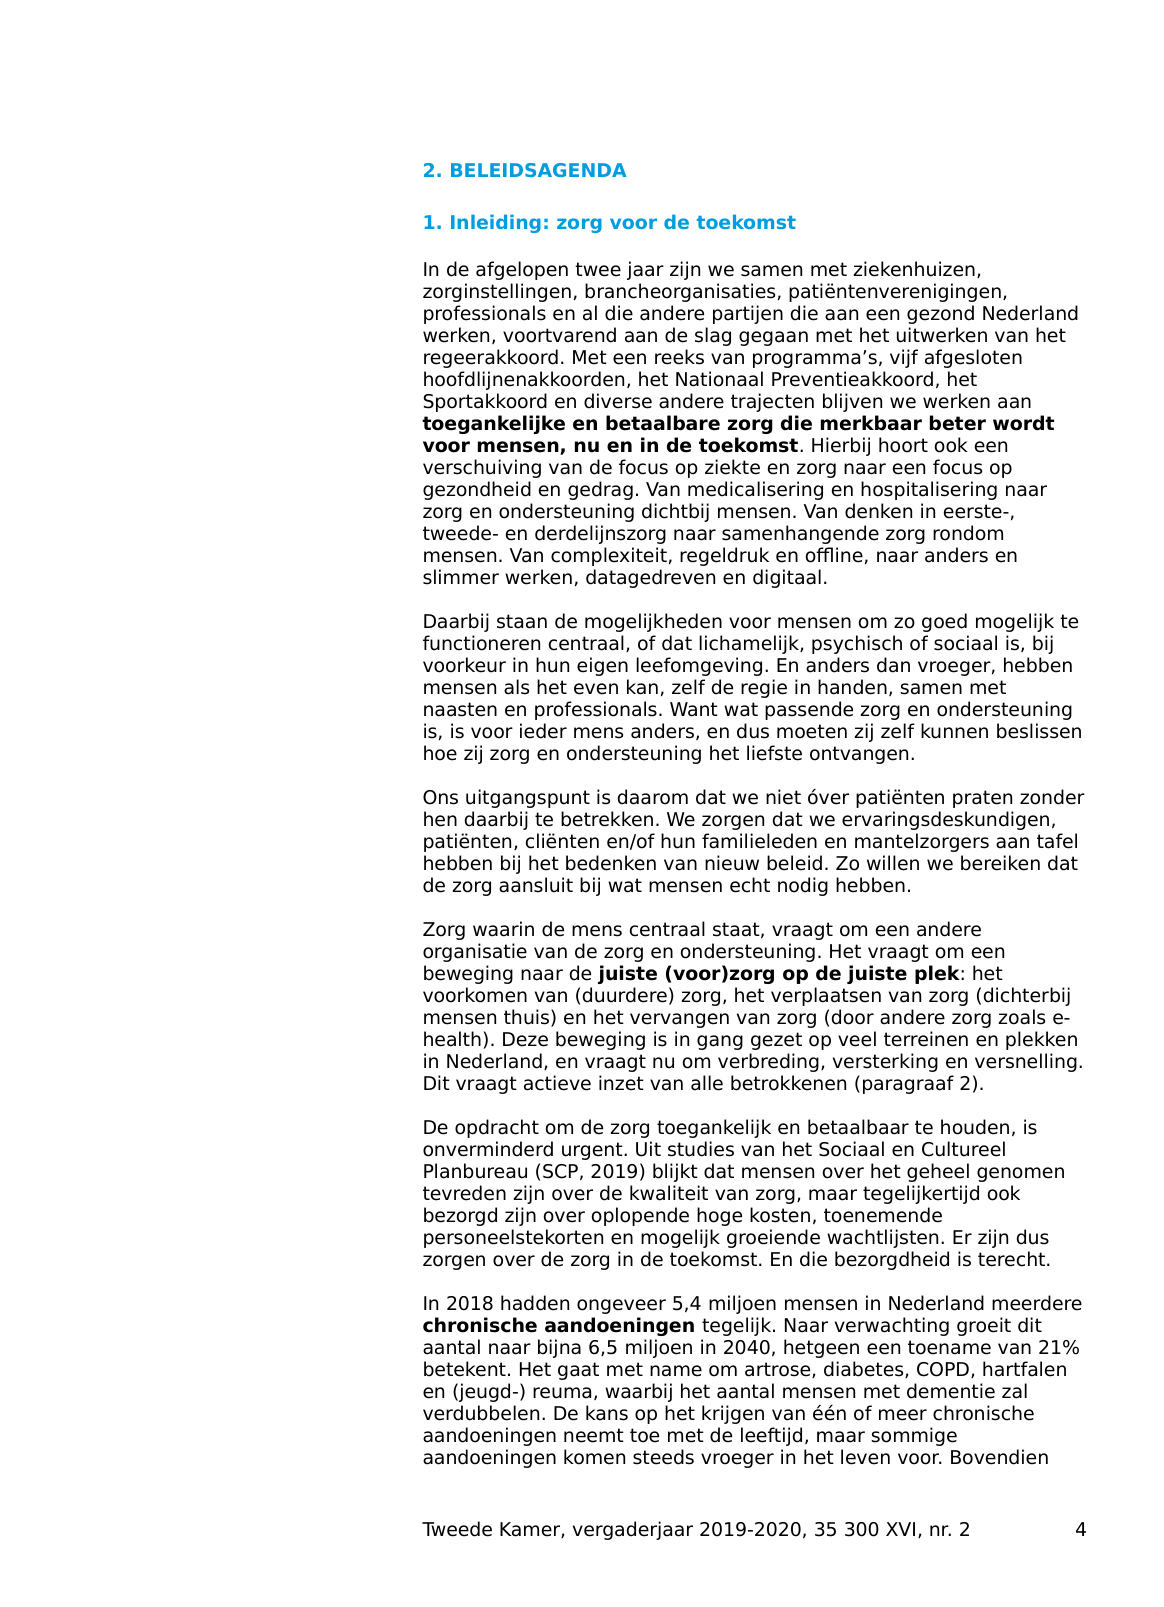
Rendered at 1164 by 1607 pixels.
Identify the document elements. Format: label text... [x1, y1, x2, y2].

text In 2018 hadden ongeveer 5,4 miljoen mensen in Nederland meerdere chronische aandoeningen tegelijk. Naar verwachting groeit dit aantal naar bijna 6,5 miljoen in 2040, hetgeen een toename van 21% betekent. Het gaat met name om artrose, diabetes, COPD, hartfalen en (jeugd-) reuma, waarbij het aantal mensen met dementie zal verdubbelen. De kans op het krijgen van één of meer chronische aandoeningen neemt toe met de leeftijd, maar sommige aandoeningen komen steeds vroeger in het leven voor. Bovendien [422, 1293, 1087, 1469]
subtitle 1. Inleiding: zorg voor de toekomst [422, 212, 1087, 234]
text Zorg waarin de mens centraal staat, vraagt om een andere organisatie van de zorg en ondersteuning. Het vraagt om een beweging naar de juiste (voor)zorg op de juiste plek: het voorkomen van (duurdere) zorg, het verplaatsen van zorg (dichterbij mensen thuis) en het vervangen van zorg (door andere zorg zoals e-health). Deze beweging is in gang gezet op veel terreinen en plekken in Nederland, en vraagt nu om verbreding, versterking en versnelling. Dit vraagt actieve inzet van alle betrokkenen (paragraaf 2). [422, 919, 1087, 1095]
text De opdracht om de zorg toegankelijk en betaalbaar te houden, is onverminderd urgent. Uit studies van het Sociaal en Cultureel Planbureau (SCP, 2019) blijkt dat mensen over het geheel genomen tevreden zijn over de kwaliteit van zorg, maar tegelijkertijd ook bezorgd zijn over oplopende hoge kosten, toenemende personeelstekorten en mogelijk groeiende wachtlijsten. Er zijn dus zorgen over de zorg in de toekomst. En die bezorgdheid is terecht. [422, 1117, 1087, 1271]
subtitle 2. BELEIDSAGENDA [422, 160, 1087, 182]
text Ons uitgangspunt is daarom dat we niet óver patiënten praten zonder hen daarbij te betrekken. We zorgen dat we ervaringsdeskundigen, patiënten, cliënten en/of hun familieleden en mantelzorgers aan tafel hebben bij het bedenken van nieuw beleid. Zo willen we bereiken dat de zorg aansluit bij wat mensen echt nodig hebben. [422, 787, 1087, 897]
text Daarbij staan de mogelijkheden voor mensen om zo goed mogelijk te functioneren centraal, of dat lichamelijk, psychisch of sociaal is, bij voorkeur in hun eigen leefomgeving. En anders dan vroeger, hebben mensen als het even kan, zelf de regie in handen, samen met naasten en professionals. Want wat passende zorg en ondersteuning is, is voor ieder mens anders, en dus moeten zij zelf kunnen beslissen hoe zij zorg en ondersteuning het liefste ontvangen. [422, 611, 1087, 764]
text In de afgelopen twee jaar zijn we samen met ziekenhuizen, zorginstellingen, brancheorganisaties, patiëntenverenigingen, professionals en al die andere partijen die aan een gezond Nederland werken, voortvarend aan de slag gegaan met het uitwerken van het regeerakkoord. Met een reeks van programma’s, vijf afgesloten hoofdlijnenakkoorden, het Nationaal Preventieakkoord, het Sportakkoord en diverse andere trajecten blijven we werken aan toegankelijke en betaalbare zorg die merkbaar beter wordt voor mensen, nu en in de toekomst. Hierbij hoort ook een verschuiving van de focus op ziekte en zorg naar een focus op gezondheid en gedrag. Van medicalisering en hospitalisering naar zorg en ondersteuning dichtbij mensen. Van denken in eerste-, tweede- en derdelijnszorg naar samenhangende zorg rondom mensen. Van complexiteit, regeldruk en offline, naar anders en slimmer werken, datagedreven en digitaal. [422, 259, 1087, 588]
